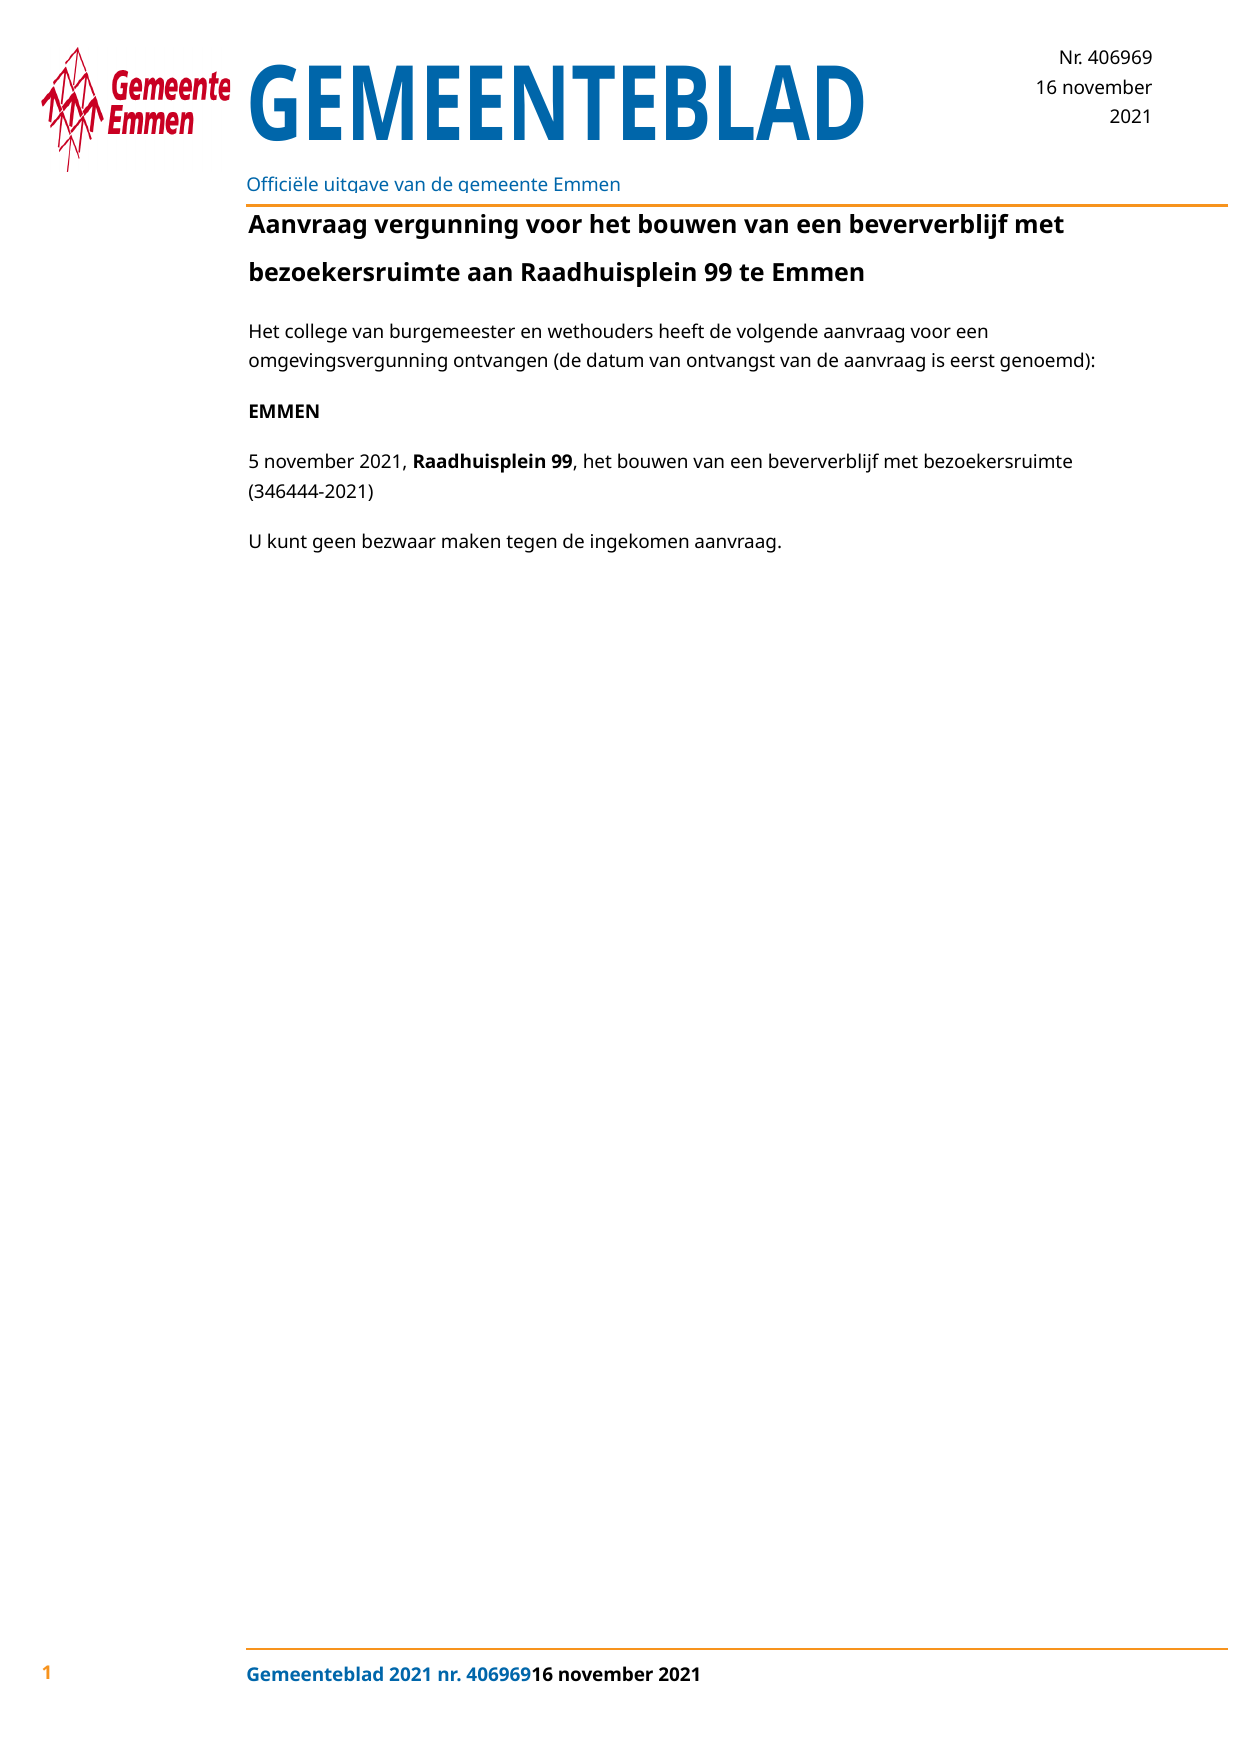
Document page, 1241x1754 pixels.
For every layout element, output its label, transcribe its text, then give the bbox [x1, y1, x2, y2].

text U kunt geen bezwaar maken tegen de ingekomen aanvraag. [248, 528, 1152, 554]
text EMMEN [248, 398, 1152, 424]
picture [41, 47, 231, 172]
text Aanvraag vergunning voor het bouwen van een beververblijf met bezoekersruimte aan Raadhuisplein 99 te Emmen [248, 207, 1152, 288]
text 5 november 2021, Raadhuisplein 99, het bouwen van een beververblijf met bezoekersruimte (346444-2021) [248, 448, 1152, 504]
text Het college van burgemeester en wethouders heeft de volgende aanvraag voor een omgevingsvergunning ontvangen (de datum van ontvangst van de aanvraag is eerst genoemd): [248, 318, 1152, 373]
